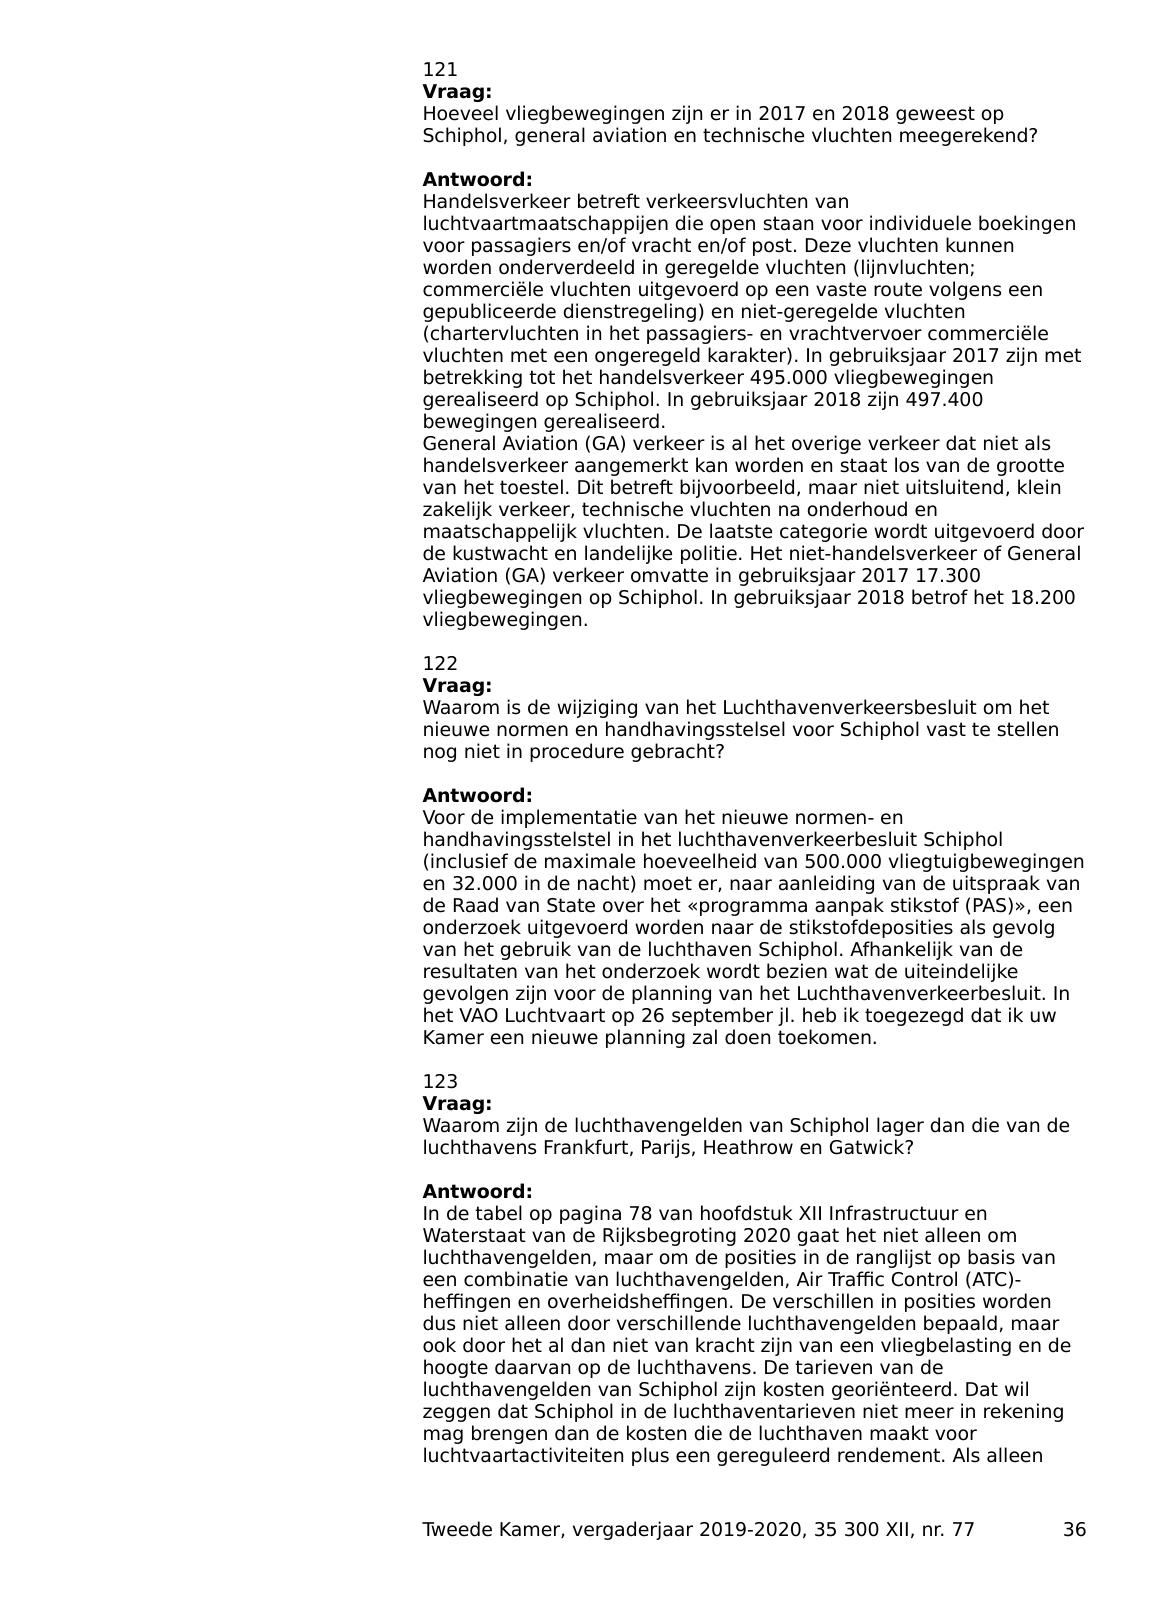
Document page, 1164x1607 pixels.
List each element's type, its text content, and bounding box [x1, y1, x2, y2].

text 123 [422, 1071, 1087, 1093]
text Vraag: [422, 675, 1087, 697]
text Antwoord: [422, 785, 1087, 807]
text Waarom is de wijziging van het Luchthavenverkeersbesluit om het nieuwe normen en handhavingsstelsel voor Schiphol vast te stellen nog niet in procedure gebracht? [422, 697, 1087, 763]
text In de tabel op pagina 78 van hoofdstuk XII Infrastructuur en Waterstaat van de Rijksbegroting 2020 gaat het niet alleen om luchthavengelden, maar om de posities in de ranglijst op basis van een combinatie van luchthavengelden, Air Traffic Control (ATC)-heffingen en overheidsheffingen. De verschillen in posities worden dus niet alleen door verschillende luchthavengelden bepaald, maar ook door het al dan niet van kracht zijn van een vliegbelasting en de hoogte daarvan op de luchthavens. De tarieven van de luchthavengelden van Schiphol zijn kosten georiënteerd. Dat wil zeggen dat Schiphol in de luchthaventarieven niet meer in rekening mag brengen dan de kosten die de luchthaven maakt voor luchtvaartactiviteiten plus een gereguleerd rendement. Als alleen [422, 1203, 1087, 1467]
text General Aviation (GA) verkeer is al het overige verkeer dat niet als handelsverkeer aangemerkt kan worden en staat los van de grootte van het toestel. Dit betreft bijvoorbeeld, maar niet uitsluitend, klein zakelijk verkeer, technische vluchten na onderhoud en maatschappelijk vluchten. De laatste categorie wordt uitgevoerd door de kustwacht en landelijke politie. Het niet-handelsverkeer of General Aviation (GA) verkeer omvatte in gebruiksjaar 2017 17.300 vliegbewegingen op Schiphol. In gebruiksjaar 2018 betrof het 18.200 vliegbewegingen. [422, 433, 1087, 631]
text Hoeveel vliegbewegingen zijn er in 2017 en 2018 geweest op Schiphol, general aviation en technische vluchten meegerekend? [422, 103, 1087, 147]
text Antwoord: [422, 169, 1087, 191]
text Vraag: [422, 1093, 1087, 1115]
text Voor de implementatie van het nieuwe normen- en handhavingsstelstel in het luchthavenverkeerbesluit Schiphol (inclusief de maximale hoeveelheid van 500.000 vliegtuigbewegingen en 32.000 in de nacht) moet er, naar aanleiding van de uitspraak van de Raad van State over het «programma aanpak stikstof (PAS)», een onderzoek uitgevoerd worden naar de stikstofdeposities als gevolg van het gebruik van de luchthaven Schiphol. Afhankelijk van de resultaten van het onderzoek wordt bezien wat de uiteindelijke gevolgen zijn voor de planning van het Luchthavenverkeerbesluit. In het VAO Luchtvaart op 26 september jl. heb ik toegezegd dat ik uw Kamer een nieuwe planning zal doen toekomen. [422, 807, 1087, 1049]
text 121 [422, 59, 1087, 81]
text 122 [422, 653, 1087, 675]
text Vraag: [422, 81, 1087, 103]
text Handelsverkeer betreft verkeersvluchten van luchtvaartmaatschappijen die open staan voor individuele boekingen voor passagiers en/of vracht en/of post. Deze vluchten kunnen worden onderverdeeld in geregelde vluchten (lijnvluchten; commerciële vluchten uitgevoerd op een vaste route volgens een gepubliceerde dienstregeling) en niet-geregelde vluchten (chartervluchten in het passagiers- en vrachtvervoer commerciële vluchten met een ongeregeld karakter). In gebruiksjaar 2017 zijn met betrekking tot het handelsverkeer 495.000 vliegbewegingen gerealiseerd op Schiphol. In gebruiksjaar 2018 zijn 497.400 bewegingen gerealiseerd. [422, 191, 1087, 433]
text Antwoord: [422, 1181, 1087, 1203]
text Waarom zijn de luchthavengelden van Schiphol lager dan die van de luchthavens Frankfurt, Parijs, Heathrow en Gatwick? [422, 1115, 1087, 1159]
